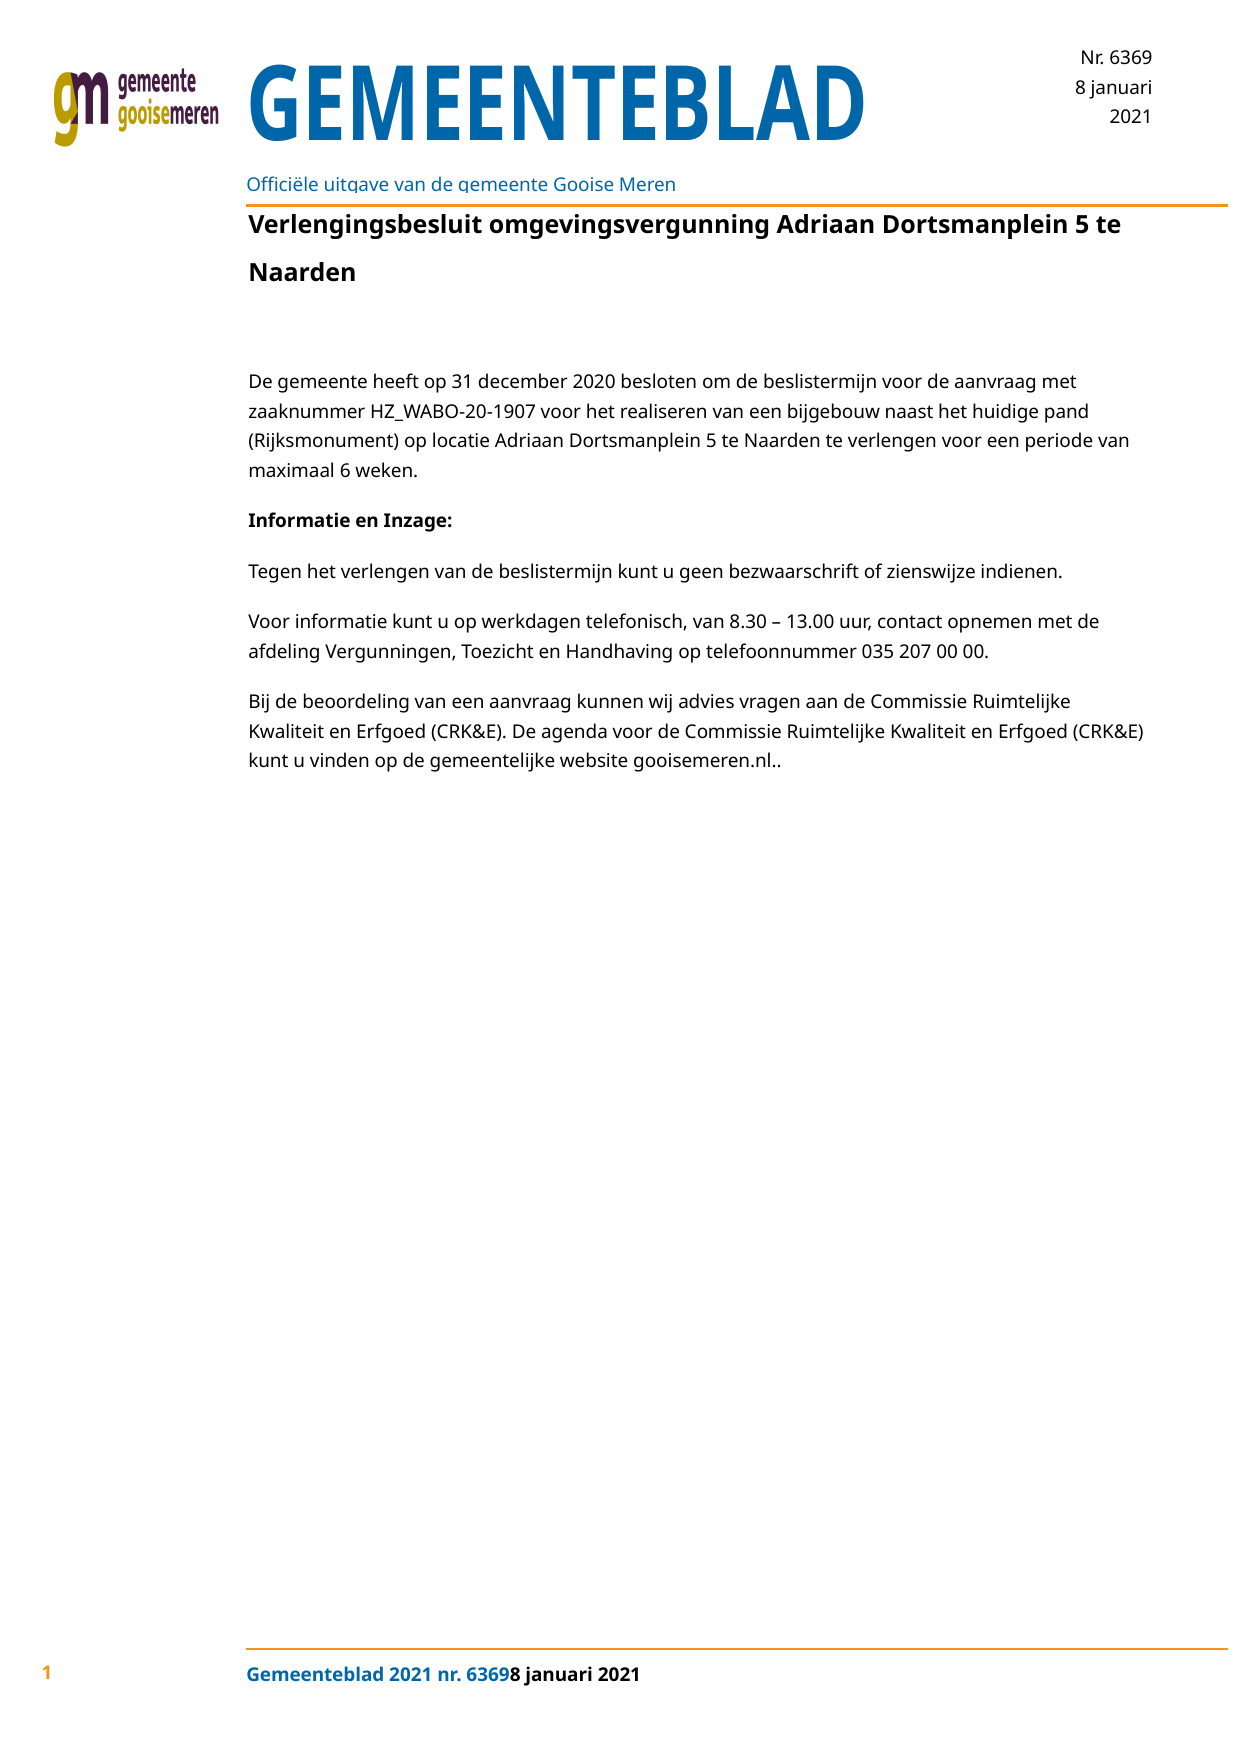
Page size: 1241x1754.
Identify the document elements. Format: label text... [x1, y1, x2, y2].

text Informatie en Inzage: [248, 507, 1152, 533]
text Tegen het verlengen van de beslistermijn kunt u geen bezwaarschrift of zienswijze indienen. [248, 558, 1152, 584]
text Voor informatie kunt u op werkdagen telefonisch, van 8.30 – 13.00 uur, contact opnemen met de afdeling Vergunningen, Toezicht en Handhaving op telefoonnummer 035 207 00 00. [248, 608, 1152, 664]
text De gemeente heeft op 31 december 2020 besloten om de beslistermijn voor de aanvraag met zaaknummer HZ_WABO-20-1907 voor het realiseren van een bijgebouw naast het huidige pand (Rijksmonument) op locatie Adriaan Dortsmanplein 5 te Naarden te verlengen voor een periode van maximaal 6 weken. [248, 368, 1152, 483]
picture [41, 47, 231, 172]
text Bij de beoordeling van een aanvraag kunnen wij advies vragen aan de Commissie Ruimtelijke Kwaliteit en Erfgoed (CRK&E). De agenda voor de Commissie Ruimtelijke Kwaliteit en Erfgoed (CRK&E) kunt u vinden op de gemeentelijke website gooisemeren.nl.. [248, 688, 1152, 773]
text Verlengingsbesluit omgevingsvergunning Adriaan Dortsmanplein 5 te Naarden [248, 207, 1152, 288]
